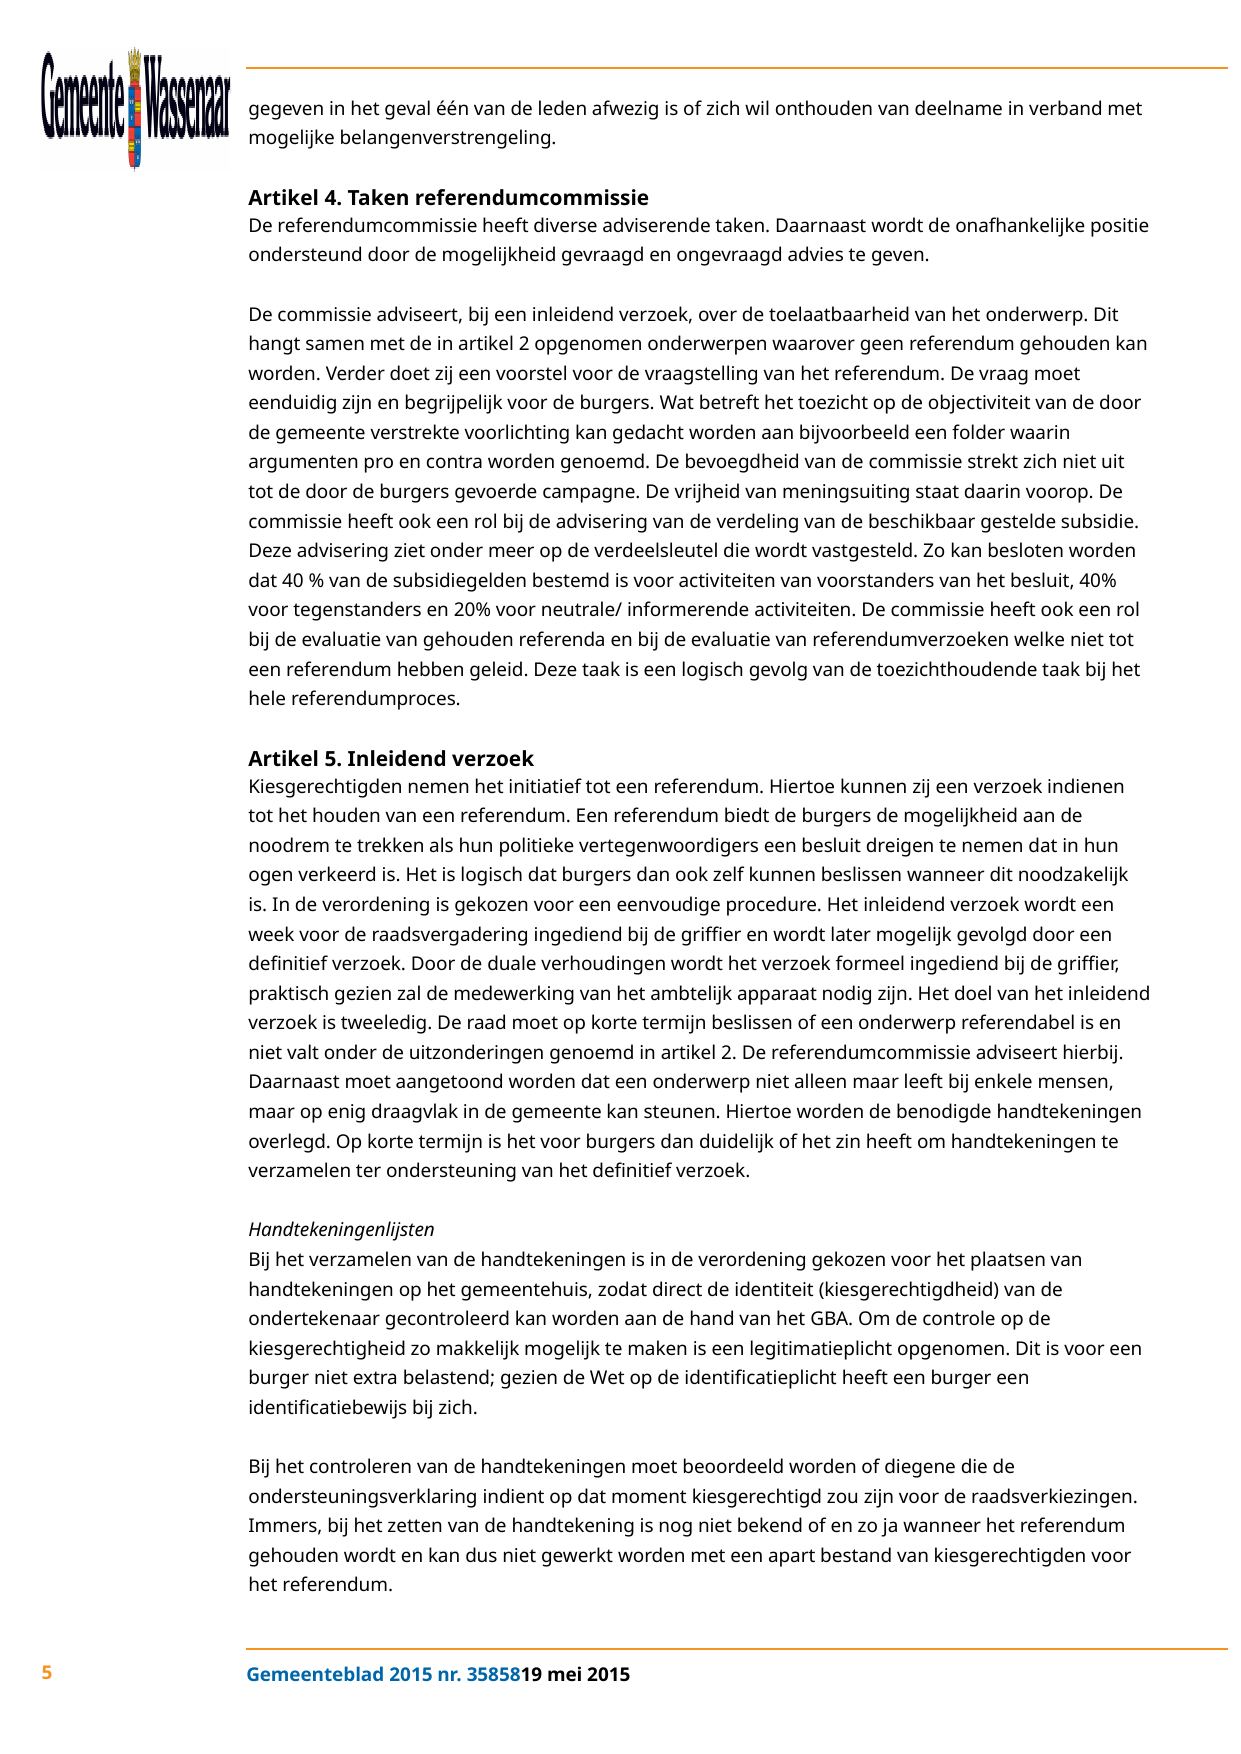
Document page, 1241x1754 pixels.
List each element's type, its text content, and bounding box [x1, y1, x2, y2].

text Bij het controleren van de handtekeningen moet beoordeeld worden of diegene die de ondersteuningsverklaring indient op dat moment kiesgerechtigd zou zijn voor de raadsverkiezingen. Immers, bij het zetten van de handtekening is nog niet bekend of en zo ja wanneer het referendum gehouden wordt en kan dus niet gewerkt worden met een apart bestand van kiesgerechtigden voor het referendum. [248, 1453, 1152, 1597]
text De commissie adviseert, bij een inleidend verzoek, over de toelaatbaarheid van het onderwerp. Dit hangt samen met de in artikel 2 opgenomen onderwerpen waarover geen referendum gehouden kan worden. Verder doet zij een voorstel voor de vraagstelling van het referendum. De vraag moet eenduidig zijn en begrijpelijk voor de burgers. Wat betreft het toezicht op de objectiviteit van de door de gemeente verstrekte voorlichting kan gedacht worden aan bijvoorbeeld een folder waarin argumenten pro en contra worden genoemd. De bevoegdheid van de commissie strekt zich niet uit tot de door de burgers gevoerde campagne. De vrijheid van meningsuiting staat daarin voorop. De commissie heeft ook een rol bij de advisering van de verdeling van de beschikbaar gestelde subsidie. Deze advisering ziet onder meer op de verdeelsleutel die wordt vastgesteld. Zo kan besloten worden dat 40 % van de subsidiegelden bestemd is voor activiteiten van voorstanders van het besluit, 40% voor tegenstanders en 20% voor neutrale/ informerende activiteiten. De commissie heeft ook een rol bij de evaluatie van gehouden referenda en bij de evaluatie van referendumverzoeken welke niet tot een referendum hebben geleid. Deze taak is een logisch gevolg van de toezichthoudende taak bij het hele referendumproces. [248, 301, 1152, 711]
text Artikel 4. Taken referendumcommissie [248, 183, 1152, 212]
text Artikel 5. Inleidend verzoek [248, 744, 1152, 773]
text Bij het verzamelen van de handtekeningen is in de verordening gekozen voor het plaatsen van handtekeningen op het gemeentehuis, zodat direct de identiteit (kiesgerechtigdheid) van de ondertekenaar gecontroleerd kan worden aan de hand van het GBA. Om de controle op de kiesgerechtigheid zo makkelijk mogelijk te maken is een legitimatieplicht opgenomen. Dit is voor een burger niet extra belastend; gezien de Wet op de identificatieplicht heeft een burger een identificatiebewijs bij zich. [248, 1246, 1152, 1420]
text gegeven in het geval één van de leden afwezig is of zich wil onthouden van deelname in verband met mogelijke belangenverstrengeling. [248, 95, 1152, 150]
picture [41, 47, 231, 172]
text Kiesgerechtigden nemen het initiatief tot een referendum. Hiertoe kunnen zij een verzoek indienen tot het houden van een referendum. Een referendum biedt de burgers de mogelijkheid aan de noodrem te trekken als hun politieke vertegenwoordigers een besluit dreigen te nemen dat in hun ogen verkeerd is. Het is logisch dat burgers dan ook zelf kunnen beslissen wanneer dit noodzakelijk is. In de verordening is gekozen voor een eenvoudige procedure. Het inleidend verzoek wordt een week voor de raadsvergadering ingediend bij de griffier en wordt later mogelijk gevolgd door een definitief verzoek. Door de duale verhoudingen wordt het verzoek formeel ingediend bij de griffier, praktisch gezien zal de medewerking van het ambtelijk apparaat nodig zijn. Het doel van het inleidend verzoek is tweeledig. De raad moet op korte termijn beslissen of een onderwerp referendabel is en niet valt onder de uitzonderingen genoemd in artikel 2. De referendumcommissie adviseert hierbij. Daarnaast moet aangetoond worden dat een onderwerp niet alleen maar leeft bij enkele mensen, maar op enig draagvlak in de gemeente kan steunen. Hiertoe worden de benodigde handtekeningen overlegd. Op korte termijn is het voor burgers dan duidelijk of het zin heeft om handtekeningen te verzamelen ter ondersteuning van het definitief verzoek. [248, 773, 1152, 1183]
text De referendumcommissie heeft diverse adviserende taken. Daarnaast wordt de onafhankelijke positie ondersteund door de mogelijkheid gevraagd en ongevraagd advies te geven. [248, 212, 1152, 267]
text Handtekeningenlijsten [248, 1217, 1152, 1242]
